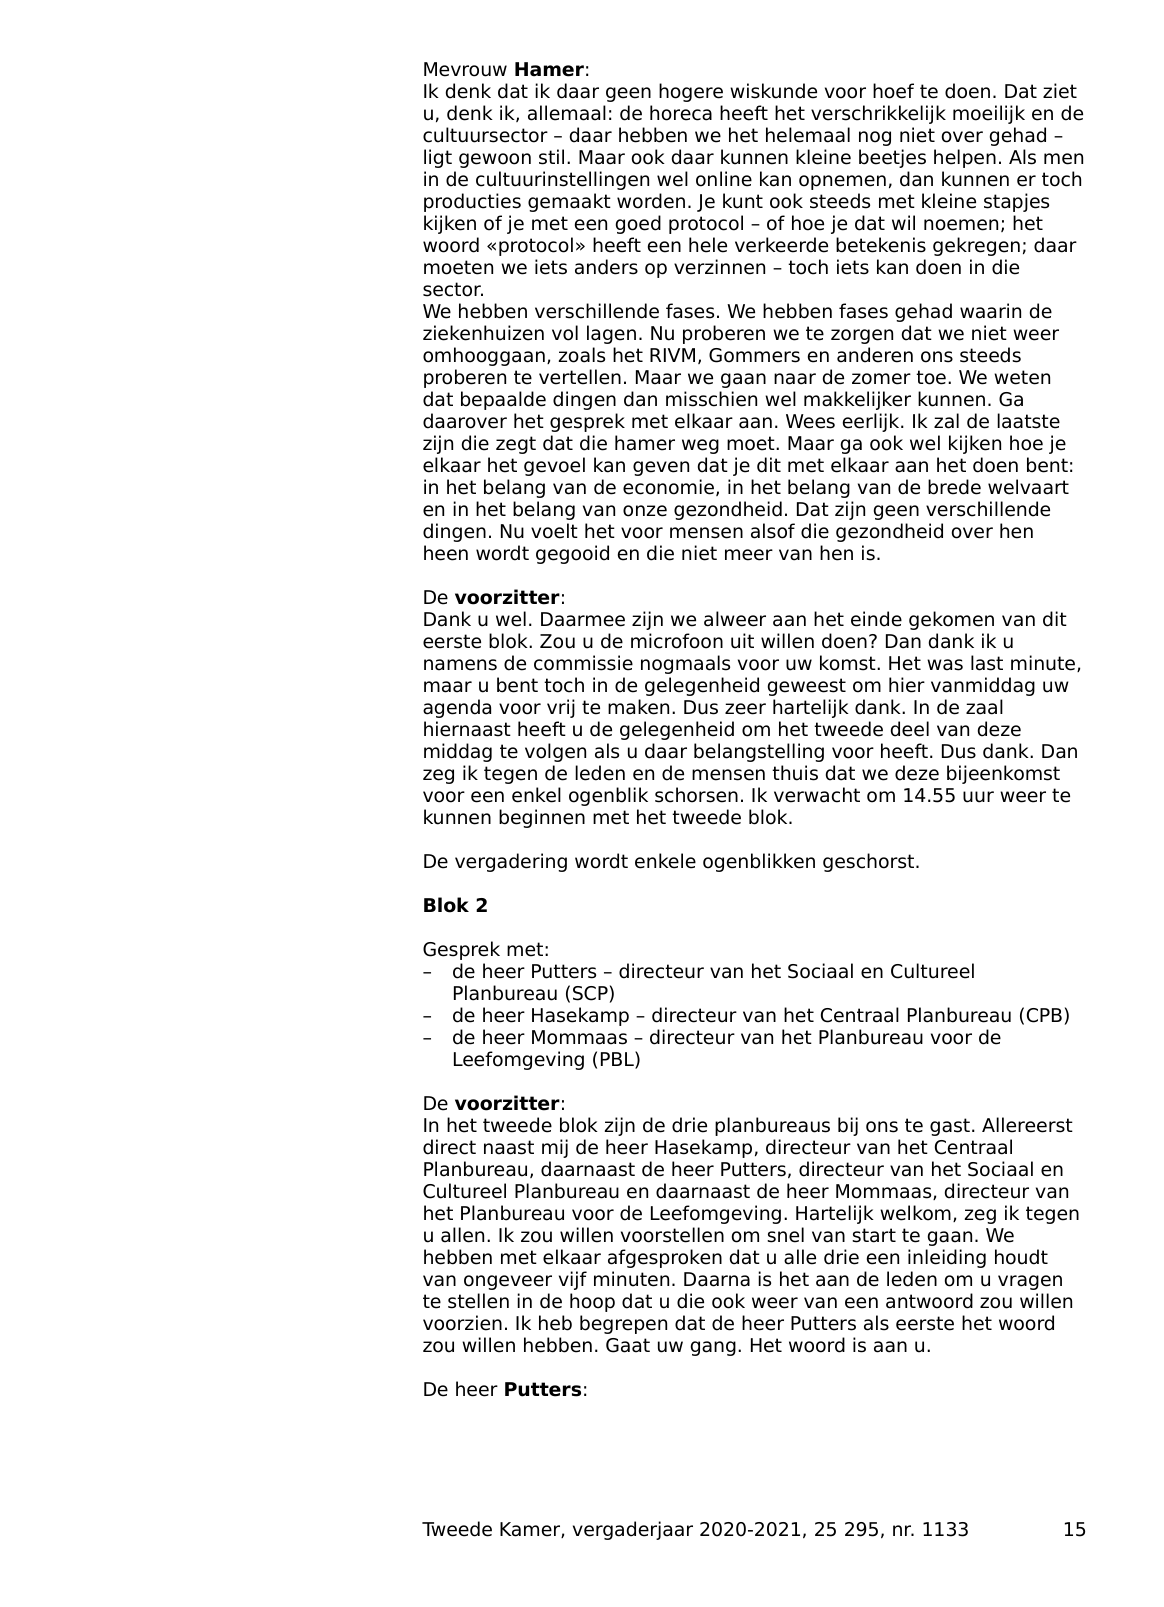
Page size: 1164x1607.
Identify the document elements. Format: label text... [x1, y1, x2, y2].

text De heer Putters: [422, 1379, 1087, 1401]
subtitle Blok 2 [422, 895, 1087, 917]
text Ik denk dat ik daar geen hogere wiskunde voor hoef te doen. Dat ziet u, denk ik, allemaal: de horeca heeft het verschrikkelijk moeilijk en de cultuursector – daar hebben we het helemaal nog niet over gehad – ligt gewoon stil. Maar ook daar kunnen kleine beetjes helpen. Als men in de cultuurinstellingen wel online kan opnemen, dan kunnen er toch producties gemaakt worden. Je kunt ook steeds met kleine stapjes kijken of je met een goed protocol – of hoe je dat wil noemen; het woord «protocol» heeft een hele verkeerde betekenis gekregen; daar moeten we iets anders op verzinnen – toch iets kan doen in die sector. [422, 81, 1087, 301]
text – de heer Mommaas – directeur van het Planbureau voor de Leefomgeving (PBL) [422, 1027, 1087, 1071]
text – de heer Hasekamp – directeur van het Centraal Planbureau (CPB) [422, 1005, 1087, 1027]
text In het tweede blok zijn de drie planbureaus bij ons te gast. Allereerst direct naast mij de heer Hasekamp, directeur van het Centraal Planbureau, daarnaast de heer Putters, directeur van het Sociaal en Cultureel Planbureau en daarnaast de heer Mommaas, directeur van het Planbureau voor de Leefomgeving. Hartelijk welkom, zeg ik tegen u allen. Ik zou willen voorstellen om snel van start te gaan. We hebben met elkaar afgesproken dat u alle drie een inleiding houdt van ongeveer vijf minuten. Daarna is het aan de leden om u vragen te stellen in de hoop dat u die ook weer van een antwoord zou willen voorzien. Ik heb begrepen dat de heer Putters als eerste het woord zou willen hebben. Gaat uw gang. Het woord is aan u. [422, 1115, 1087, 1357]
text Dank u wel. Daarmee zijn we alweer aan het einde gekomen van dit eerste blok. Zou u de microfoon uit willen doen? Dan dank ik u namens de commissie nogmaals voor uw komst. Het was last minute, maar u bent toch in de gelegenheid geweest om hier vanmiddag uw agenda voor vrij te maken. Dus zeer hartelijk dank. In de zaal hiernaast heeft u de gelegenheid om het tweede deel van deze middag te volgen als u daar belangstelling voor heeft. Dus dank. Dan zeg ik tegen de leden en de mensen thuis dat we deze bijeenkomst voor een enkel ogenblik schorsen. Ik verwacht om 14.55 uur weer te kunnen beginnen met het tweede blok. [422, 609, 1087, 828]
text Gesprek met: [422, 939, 1087, 961]
text De vergadering wordt enkele ogenblikken geschorst. [422, 851, 1087, 873]
text De voorzitter: [422, 1093, 1087, 1115]
text We hebben verschillende fases. We hebben fases gehad waarin de ziekenhuizen vol lagen. Nu proberen we te zorgen dat we niet weer omhooggaan, zoals het RIVM, Gommers en anderen ons steeds proberen te vertellen. Maar we gaan naar de zomer toe. We weten dat bepaalde dingen dan misschien wel makkelijker kunnen. Ga daarover het gesprek met elkaar aan. Wees eerlijk. Ik zal de laatste zijn die zegt dat die hamer weg moet. Maar ga ook wel kijken hoe je elkaar het gevoel kan geven dat je dit met elkaar aan het doen bent: in het belang van de economie, in het belang van de brede welvaart en in het belang van onze gezondheid. Dat zijn geen verschillende dingen. Nu voelt het voor mensen alsof die gezondheid over hen heen wordt gegooid en die niet meer van hen is. [422, 301, 1087, 564]
text – de heer Putters – directeur van het Sociaal en Cultureel Planbureau (SCP) [422, 961, 1087, 1005]
text Mevrouw Hamer: [422, 59, 1087, 81]
text De voorzitter: [422, 587, 1087, 609]
